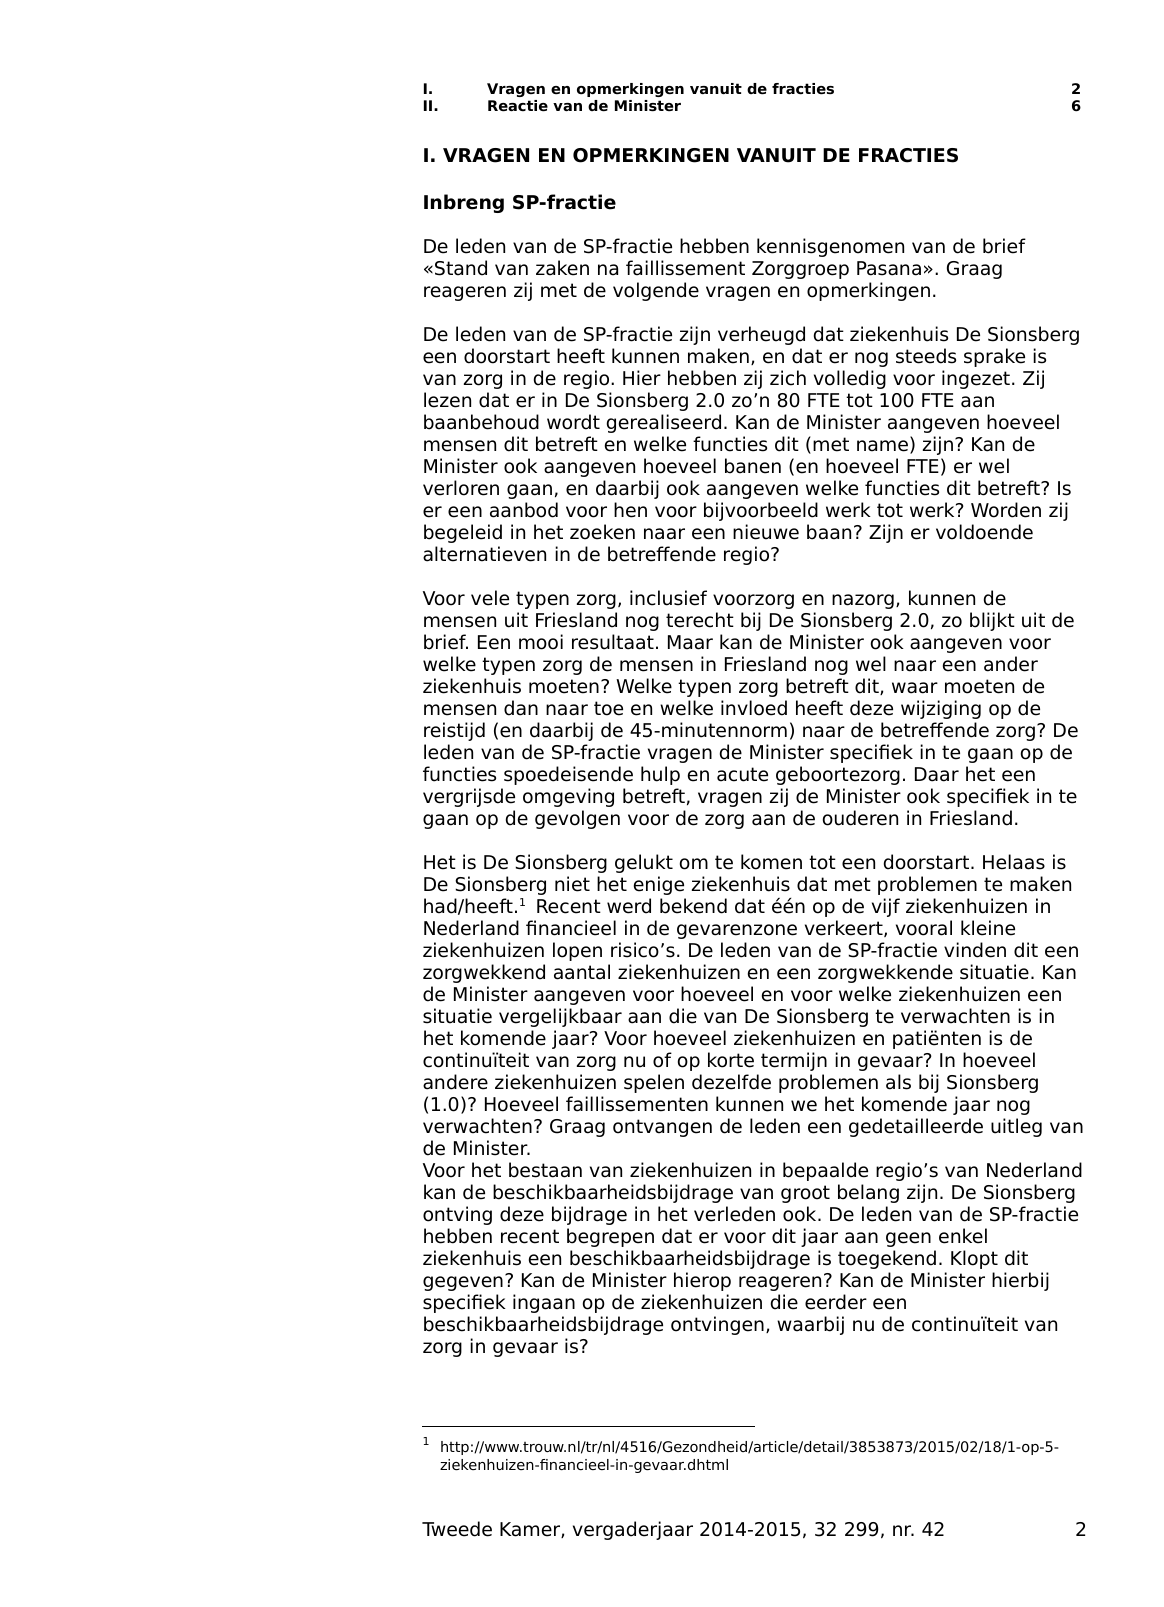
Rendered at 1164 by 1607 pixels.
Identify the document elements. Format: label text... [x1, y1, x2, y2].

text Het is De Sionsberg gelukt om te komen tot een doorstart. Helaas is De Sionsberg niet het enige ziekenhuis dat met problemen te maken had/heeft. Recent werd bekend dat één op de vijf ziekenhuizen in Nederland financieel in de gevarenzone verkeert, vooral kleine ziekenhuizen lopen risico’s. De leden van de SP-fractie vinden dit een zorgwekkend aantal ziekenhuizen en een zorgwekkende situatie. Kan de Minister aangeven voor hoeveel en voor welke ziekenhuizen een situatie vergelijkbaar aan die van De Sionsberg te verwachten is in het komende jaar? Voor hoeveel ziekenhuizen en patiënten is de continuïteit van zorg nu of op korte termijn in gevaar? In hoeveel andere ziekenhuizen spelen dezelfde problemen als bij Sionsberg (1.0)? Hoeveel faillissementen kunnen we het komende jaar nog verwachten? Graag ontvangen de leden een gedetailleerde uitleg van de Minister. [422, 852, 1087, 1160]
table_header I. [422, 81, 481, 98]
text Voor vele typen zorg, inclusief voorzorg en nazorg, kunnen de mensen uit Friesland nog terecht bij De Sionsberg 2.0, zo blijkt uit de brief. Een mooi resultaat. Maar kan de Minister ook aangeven voor welke typen zorg de mensen in Friesland nog wel naar een ander ziekenhuis moeten? Welke typen zorg betreft dit, waar moeten de mensen dan naar toe en welke invloed heeft deze wijziging op de reistijd (en daarbij de 45-minutennorm) naar de betreffende zorg? De leden van de SP-fractie vragen de Minister specifiek in te gaan op de functies spoedeisende hulp en acute geboortezorg. Daar het een vergrijsde omgeving betreft, vragen zij de Minister ook specifiek in te gaan op de gevolgen voor de zorg aan de ouderen in Friesland. [422, 588, 1087, 830]
text De leden van de SP-fractie hebben kennisgenomen van de brief «Stand van zaken na faillissement Zorggroep Pasana». Graag reageren zij met de volgende vragen en opmerkingen. [422, 236, 1087, 302]
text Voor het bestaan van ziekenhuizen in bepaalde regio’s van Nederland kan de beschikbaarheidsbijdrage van groot belang zijn. De Sionsberg ontving deze bijdrage in het verleden ook. De leden van de SP-fractie hebben recent begrepen dat er voor dit jaar aan geen enkel ziekenhuis een beschikbaarheidsbijdrage is toegekend. Klopt dit gegeven? Kan de Minister hierop reageren? Kan de Minister hierbij specifiek ingaan op de ziekenhuizen die eerder een beschikbaarheidsbijdrage ontvingen, waarbij nu de continuïteit van zorg in gevaar is? [422, 1160, 1087, 1358]
text http://www.trouw.nl/tr/nl/4516/Gezondheid/article/detail/3853873/2015/02/18/1-op-5-ziekenhuizen-financieel-in-gevaar.dhtml [422, 1435, 1087, 1474]
table_header Vragen en opmerkingen vanuit de fracties [481, 81, 1020, 98]
subtitle I. VRAGEN EN OPMERKINGEN VANUIT DE FRACTIES [422, 145, 1087, 167]
table_cell 6 [1020, 98, 1087, 115]
table_cell Reactie van de Minister [481, 98, 1020, 115]
subtitle Inbreng SP-fractie [422, 192, 1087, 214]
table_header 2 [1020, 81, 1087, 98]
table_cell II. [422, 98, 481, 115]
text De leden van de SP-fractie zijn verheugd dat ziekenhuis De Sionsberg een doorstart heeft kunnen maken, en dat er nog steeds sprake is van zorg in de regio. Hier hebben zij zich volledig voor ingezet. Zij lezen dat er in De Sionsberg 2.0 zo’n 80 FTE tot 100 FTE aan baanbehoud wordt gerealiseerd. Kan de Minister aangeven hoeveel mensen dit betreft en welke functies dit (met name) zijn? Kan de Minister ook aangeven hoeveel banen (en hoeveel FTE) er wel verloren gaan, en daarbij ook aangeven welke functies dit betreft? Is er een aanbod voor hen voor bijvoorbeeld werk tot werk? Worden zij begeleid in het zoeken naar een nieuwe baan? Zijn er voldoende alternatieven in de betreffende regio? [422, 324, 1087, 566]
